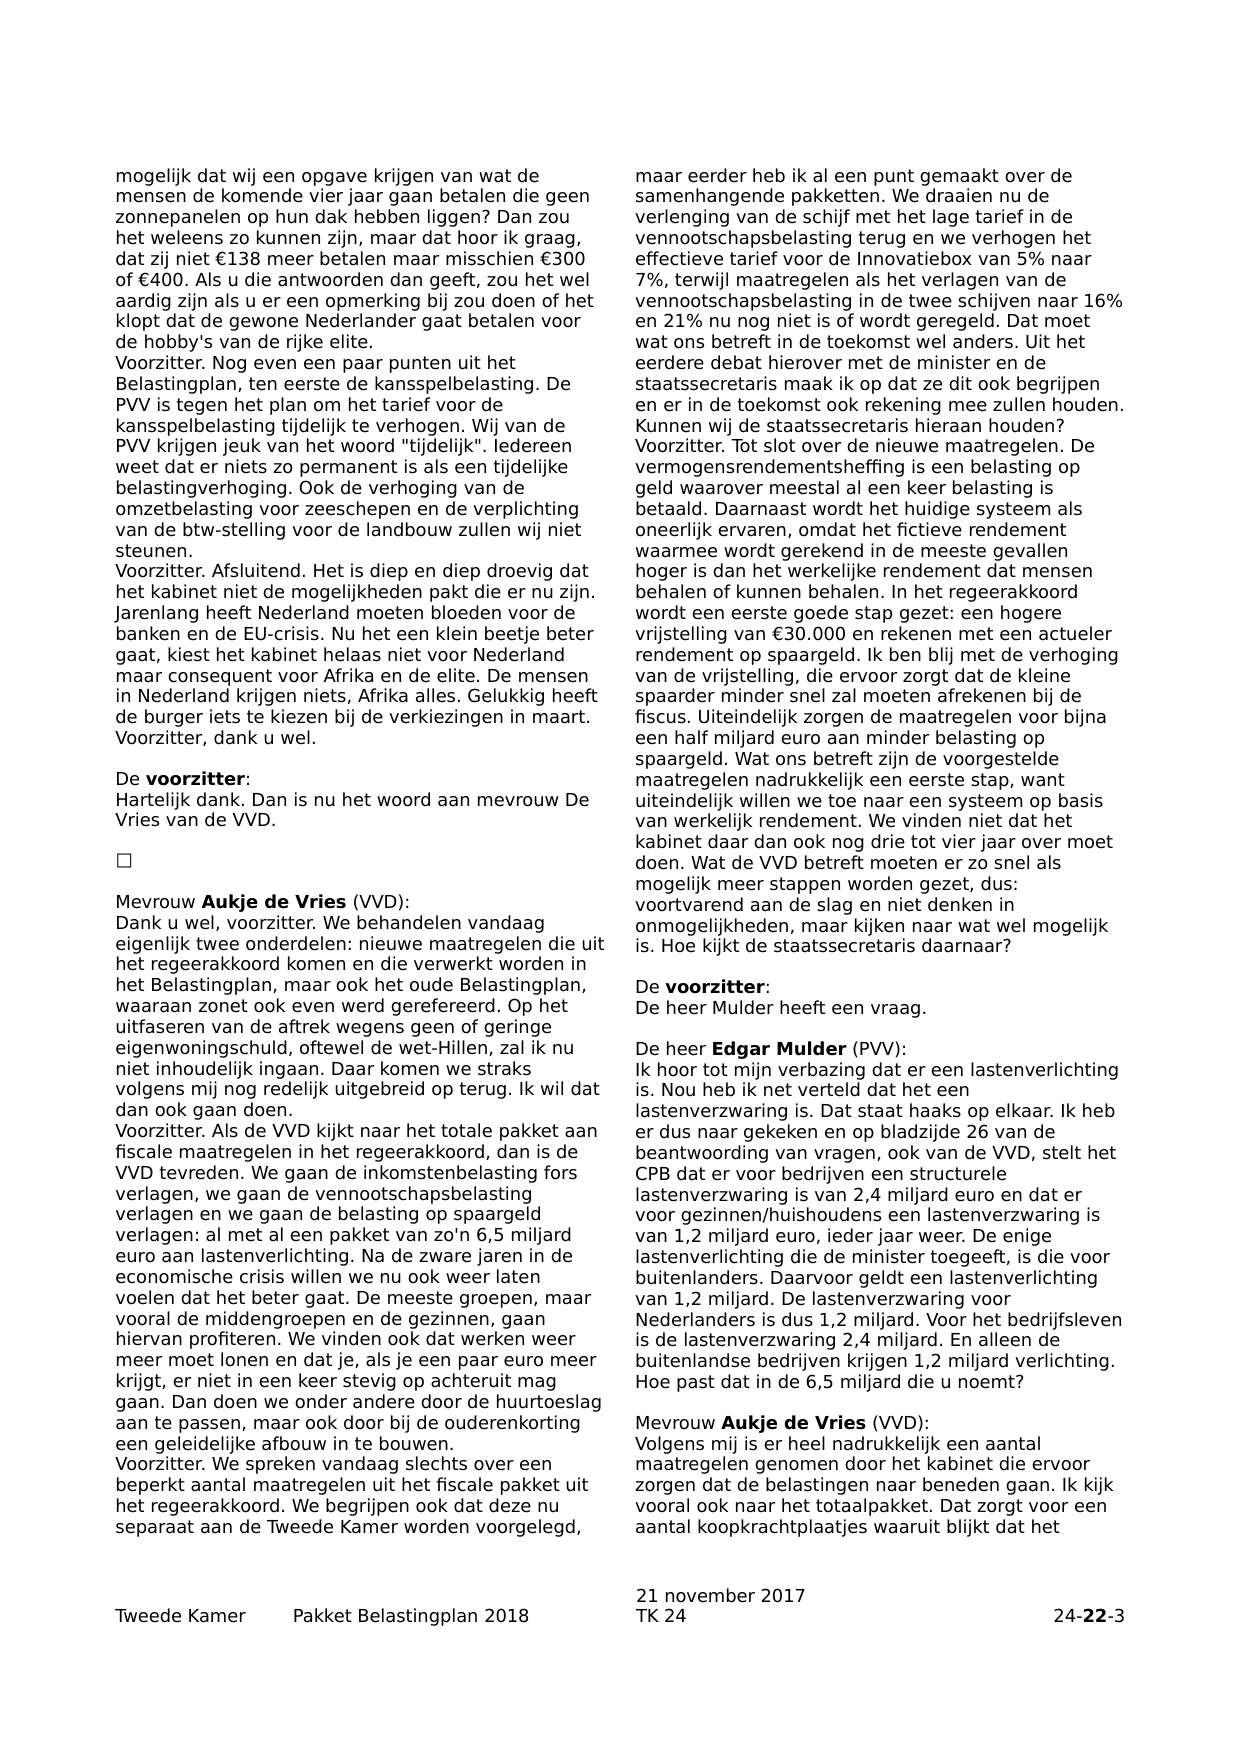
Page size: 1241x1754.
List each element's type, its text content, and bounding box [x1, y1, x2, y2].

text Ik hoor tot mijn verbazing dat er een lastenverlichting is. Nou heb ik net verteld dat het een lastenverzwaring is. Dat staat haaks op elkaar. Ik heb er dus naar gekeken en op bladzijde 26 van de beantwoording van vragen, ook van de VVD, stelt het CPB dat er voor bedrijven een structurele lastenverzwaring is van 2,4 miljard euro en dat er voor gezinnen/huishoudens een lastenverzwaring is van 1,2 miljard euro, ieder jaar weer. De enige lastenverlichting die de minister toegeeft, is die voor buitenlanders. Daarvoor geldt een lastenverlichting van 1,2 miljard. De lastenverzwaring voor Nederlanders is dus 1,2 miljard. Voor het bedrijfsleven is de lastenverzwaring 2,4 miljard. En alleen de buitenlandse bedrijven krijgen 1,2 miljard verlichting. Hoe past dat in de 6,5 miljard die u noemt? [635, 1059, 1125, 1393]
text De heer Mulder heeft een vraag. [635, 998, 1125, 1018]
text Voorzitter. Nog even een paar punten uit het Belastingplan, ten eerste de kansspelbelasting. De PVV is tegen het plan om het tarief voor de kansspelbelasting tijdelijk te verhogen. Wij van de PVV krijgen jeuk van het woord "tijdelijk". Iedereen weet dat er niets zo permanent is als een tijdelijke belastingverhoging. Ook de verhoging van de omzetbelasting voor zeeschepen en de verplichting van de btw-stelling voor de landbouw zullen wij niet steunen. [115, 353, 605, 561]
text De heer Edgar Mulder (PVV): [635, 1038, 1125, 1059]
text De voorzitter: [635, 977, 1125, 998]
text Voorzitter, dank u wel. [115, 728, 605, 749]
text mogelijk dat wij een opgave krijgen van wat de mensen de komende vier jaar gaan betalen die geen zonnepanelen op hun dak hebben liggen? Dan zou het weleens zo kunnen zijn, maar dat hoor ik graag, dat zij niet €138 meer betalen maar misschien €300 of €400. Als u die antwoorden dan geeft, zou het wel aardig zijn als u er een opmerking bij zou doen of het klopt dat de gewone Nederlander gaat betalen voor de hobby's van de rijke elite. [115, 165, 605, 353]
text Voorzitter. Afsluitend. Het is diep en diep droevig dat het kabinet niet de mogelijkheden pakt die er nu zijn. Jarenlang heeft Nederland moeten bloeden voor de banken en de EU-crisis. Nu het een klein beetje beter gaat, kiest het kabinet helaas niet voor Nederland maar consequent voor Afrika en de elite. De mensen in Nederland krijgen niets, Afrika alles. Gelukkig heeft de burger iets te kiezen bij de verkiezingen in maart. [115, 561, 605, 728]
text Voorzitter. We spreken vandaag slechts over een beperkt aantal maatregelen uit het fiscale pakket uit het regeerakkoord. We begrijpen ook dat deze nu separaat aan de Tweede Kamer worden voorgelegd, [115, 1454, 605, 1537]
text Voorzitter. Tot slot over de nieuwe maatregelen. De vermogensrendementsheffing is een belasting op geld waarover meestal al een keer belasting is betaald. Daarnaast wordt het huidige systeem als oneerlijk ervaren, omdat het fictieve rendement waarmee wordt gerekend in de meeste gevallen hoger is dan het werkelijke rendement dat mensen behalen of kunnen behalen. In het regeerakkoord wordt een eerste goede stap gezet: een hogere vrijstelling van €30.000 en rekenen met een actueler rendement op spaargeld. Ik ben blij met de verhoging van de vrijstelling, die ervoor zorgt dat de kleine spaarder minder snel zal moeten afrekenen bij de fiscus. Uiteindelijk zorgen de maatregelen voor bijna een half miljard euro aan minder belasting op spaargeld. Wat ons betreft zijn de voorgestelde maatregelen nadrukkelijk een eerste stap, want uiteindelijk willen we toe naar een systeem op basis van werkelijk rendement. We vinden niet dat het kabinet daar dan ook nog drie tot vier jaar over moet doen. Wat de VVD betreft moeten er zo snel als mogelijk meer stappen worden gezet, dus: voortvarend aan de slag en niet denken in onmogelijkheden, maar kijken naar wat wel mogelijk is. Hoe kijkt de staatssecretaris daarnaar? [635, 436, 1125, 957]
text Mevrouw Aukje de Vries (VVD): [635, 1413, 1125, 1433]
text ⬜ [115, 851, 605, 872]
text Dank u wel, voorzitter. We behandelen vandaag eigenlijk twee onderdelen: nieuwe maatregelen die uit het regeerakkoord komen en die verwerkt worden in het Belastingplan, maar ook het oude Belastingplan, waaraan zonet ook even werd gerefereerd. Op het uitfaseren van de aftrek wegens geen of geringe eigenwoningschuld, oftewel de wet-Hillen, zal ik nu niet inhoudelijk ingaan. Daar komen we straks volgens mij nog redelijk uitgebreid op terug. Ik wil dat dan ook gaan doen. [115, 912, 605, 1121]
text Voorzitter. Als de VVD kijkt naar het totale pakket aan fiscale maatregelen in het regeerakkoord, dan is de VVD tevreden. We gaan de inkomstenbelasting fors verlagen, we gaan de vennootschapsbelasting verlagen en we gaan de belasting op spaargeld verlagen: al met al een pakket van zo'n 6,5 miljard euro aan lastenverlichting. Na de zware jaren in de economische crisis willen we nu ook weer laten voelen dat het beter gaat. De meeste groepen, maar vooral de middengroepen en de gezinnen, gaan hiervan profiteren. We vinden ook dat werken weer meer moet lonen en dat je, als je een paar euro meer krijgt, er niet in een keer stevig op achteruit mag gaan. Dan doen we onder andere door de huurtoeslag aan te passen, maar ook door bij de ouderenkorting een geleidelijke afbouw in te bouwen. [115, 1121, 605, 1454]
text De voorzitter: [115, 769, 605, 789]
text Mevrouw Aukje de Vries (VVD): [115, 892, 605, 912]
text Volgens mij is er heel nadrukkelijk een aantal maatregelen genomen door het kabinet die ervoor zorgen dat de belastingen naar beneden gaan. Ik kijk vooral ook naar het totaalpakket. Dat zorgt voor een aantal koopkrachtplaatjes waaruit blijkt dat het [635, 1433, 1125, 1537]
text maar eerder heb ik al een punt gemaakt over de samenhangende pakketten. We draaien nu de verlenging van de schijf met het lage tarief in de vennootschapsbelasting terug en we verhogen het effectieve tarief voor de Innovatiebox van 5% naar 7%, terwijl maatregelen als het verlagen van de vennootschapsbelasting in de twee schijven naar 16% en 21% nu nog niet is of wordt geregeld. Dat moet wat ons betreft in de toekomst wel anders. Uit het eerdere debat hierover met de minister en de staatssecretaris maak ik op dat ze dit ook begrijpen en er in de toekomst ook rekening mee zullen houden. Kunnen wij de staatssecretaris hieraan houden? [635, 165, 1125, 436]
text Hartelijk dank. Dan is nu het woord aan mevrouw De Vries van de VVD. [115, 789, 605, 831]
